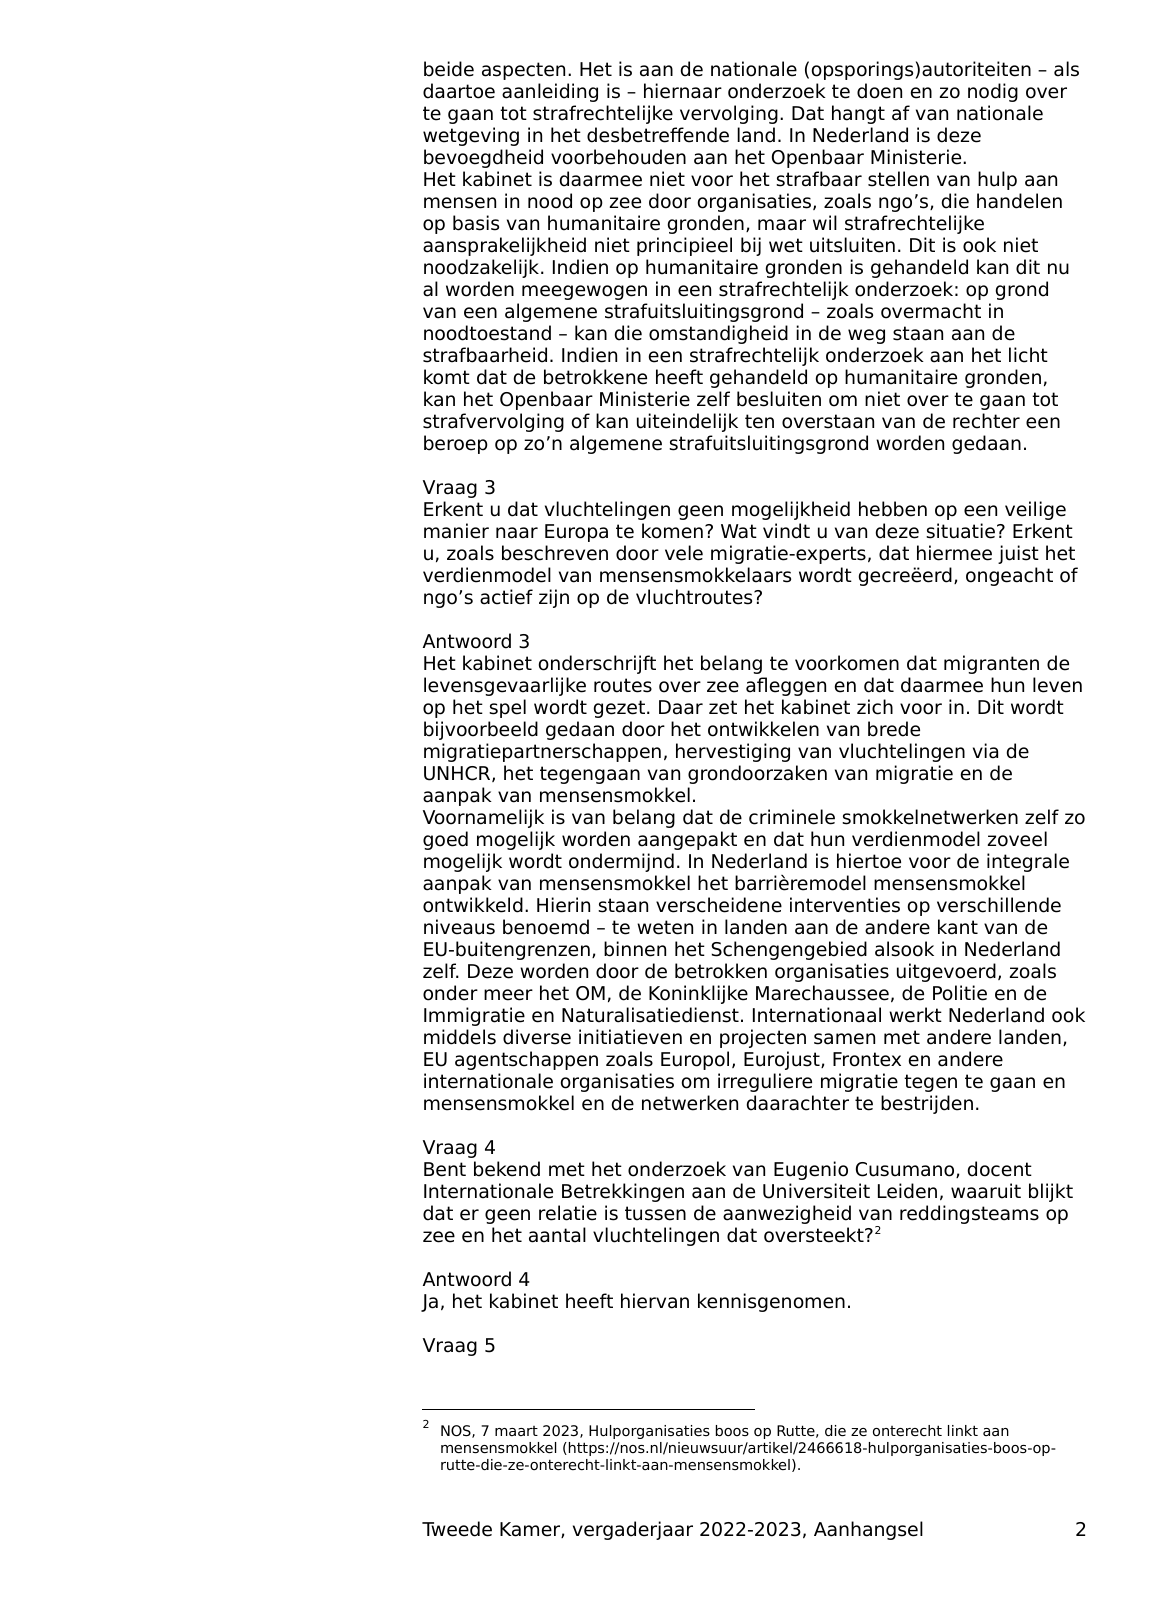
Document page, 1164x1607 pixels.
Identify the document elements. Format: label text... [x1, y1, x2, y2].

text Vraag 5 [422, 1335, 1087, 1357]
text Erkent u dat vluchtelingen geen mogelijkheid hebben op een veilige manier naar Europa te komen? Wat vindt u van deze situatie? Erkent u, zoals beschreven door vele migratie-experts, dat hiermee juist het verdienmodel van mensensmokkelaars wordt gecreëerd, ongeacht of ngo’s actief zijn op de vluchtroutes? [422, 499, 1087, 609]
text Bent bekend met het onderzoek van Eugenio Cusumano, docent Internationale Betrekkingen aan de Universiteit Leiden, waaruit blijkt dat er geen relatie is tussen de aanwezigheid van reddingsteams op zee en het aantal vluchtelingen dat oversteekt? [422, 1159, 1087, 1247]
text Ja, het kabinet heeft hiervan kennisgenomen. [422, 1291, 1087, 1313]
text NOS, 7 maart 2023, Hulporganisaties boos op Rutte, die ze onterecht linkt aan mensensmokkel (https://nos.nl/nieuwsuur/artikel/2466618-hulporganisaties-boos-op-rutte-die-ze-onterecht-linkt-aan-mensensmokkel). [422, 1418, 1087, 1474]
text Antwoord 3 [422, 631, 1087, 653]
text Antwoord 4 [422, 1269, 1087, 1291]
text Het kabinet onderschrijft het belang te voorkomen dat migranten de levensgevaarlijke routes over zee afleggen en dat daarmee hun leven op het spel wordt gezet. Daar zet het kabinet zich voor in. Dit wordt bijvoorbeeld gedaan door het ontwikkelen van brede migratiepartnerschappen, hervestiging van vluchtelingen via de UNHCR, het tegengaan van grondoorzaken van migratie en de aanpak van mensensmokkel. [422, 653, 1087, 807]
text Het kabinet is daarmee niet voor het strafbaar stellen van hulp aan mensen in nood op zee door organisaties, zoals ngo’s, die handelen op basis van humanitaire gronden, maar wil strafrechtelijke aansprakelijkheid niet principieel bij wet uitsluiten. Dit is ook niet noodzakelijk. Indien op humanitaire gronden is gehandeld kan dit nu al worden meegewogen in een strafrechtelijk onderzoek: op grond van een algemene strafuitsluitingsgrond – zoals overmacht in noodtoestand – kan die omstandigheid in de weg staan aan de strafbaarheid. Indien in een strafrechtelijk onderzoek aan het licht komt dat de betrokkene heeft gehandeld op humanitaire gronden, kan het Openbaar Ministerie zelf besluiten om niet over te gaan tot strafvervolging of kan uiteindelijk ten overstaan van de rechter een beroep op zo’n algemene strafuitsluitingsgrond worden gedaan. [422, 169, 1087, 455]
text beide aspecten. Het is aan de nationale (opsporings)autoriteiten – als daartoe aanleiding is – hiernaar onderzoek te doen en zo nodig over te gaan tot strafrechtelijke vervolging. Dat hangt af van nationale wetgeving in het desbetreffende land. In Nederland is deze bevoegdheid voorbehouden aan het Openbaar Ministerie. [422, 59, 1087, 169]
text Vraag 3 [422, 477, 1087, 499]
text Vraag 4 [422, 1137, 1087, 1159]
text Voornamelijk is van belang dat de criminele smokkelnetwerken zelf zo goed mogelijk worden aangepakt en dat hun verdienmodel zoveel mogelijk wordt ondermijnd. In Nederland is hiertoe voor de integrale aanpak van mensensmokkel het barrièremodel mensensmokkel ontwikkeld. Hierin staan verscheidene interventies op verschillende niveaus benoemd – te weten in landen aan de andere kant van de EU-buitengrenzen, binnen het Schengengebied alsook in Nederland zelf. Deze worden door de betrokken organisaties uitgevoerd, zoals onder meer het OM, de Koninklijke Marechaussee, de Politie en de Immigratie en Naturalisatiedienst. Internationaal werkt Nederland ook middels diverse initiatieven en projecten samen met andere landen, EU agentschappen zoals Europol, Eurojust, Frontex en andere internationale organisaties om irreguliere migratie tegen te gaan en mensensmokkel en de netwerken daarachter te bestrijden. [422, 807, 1087, 1114]
